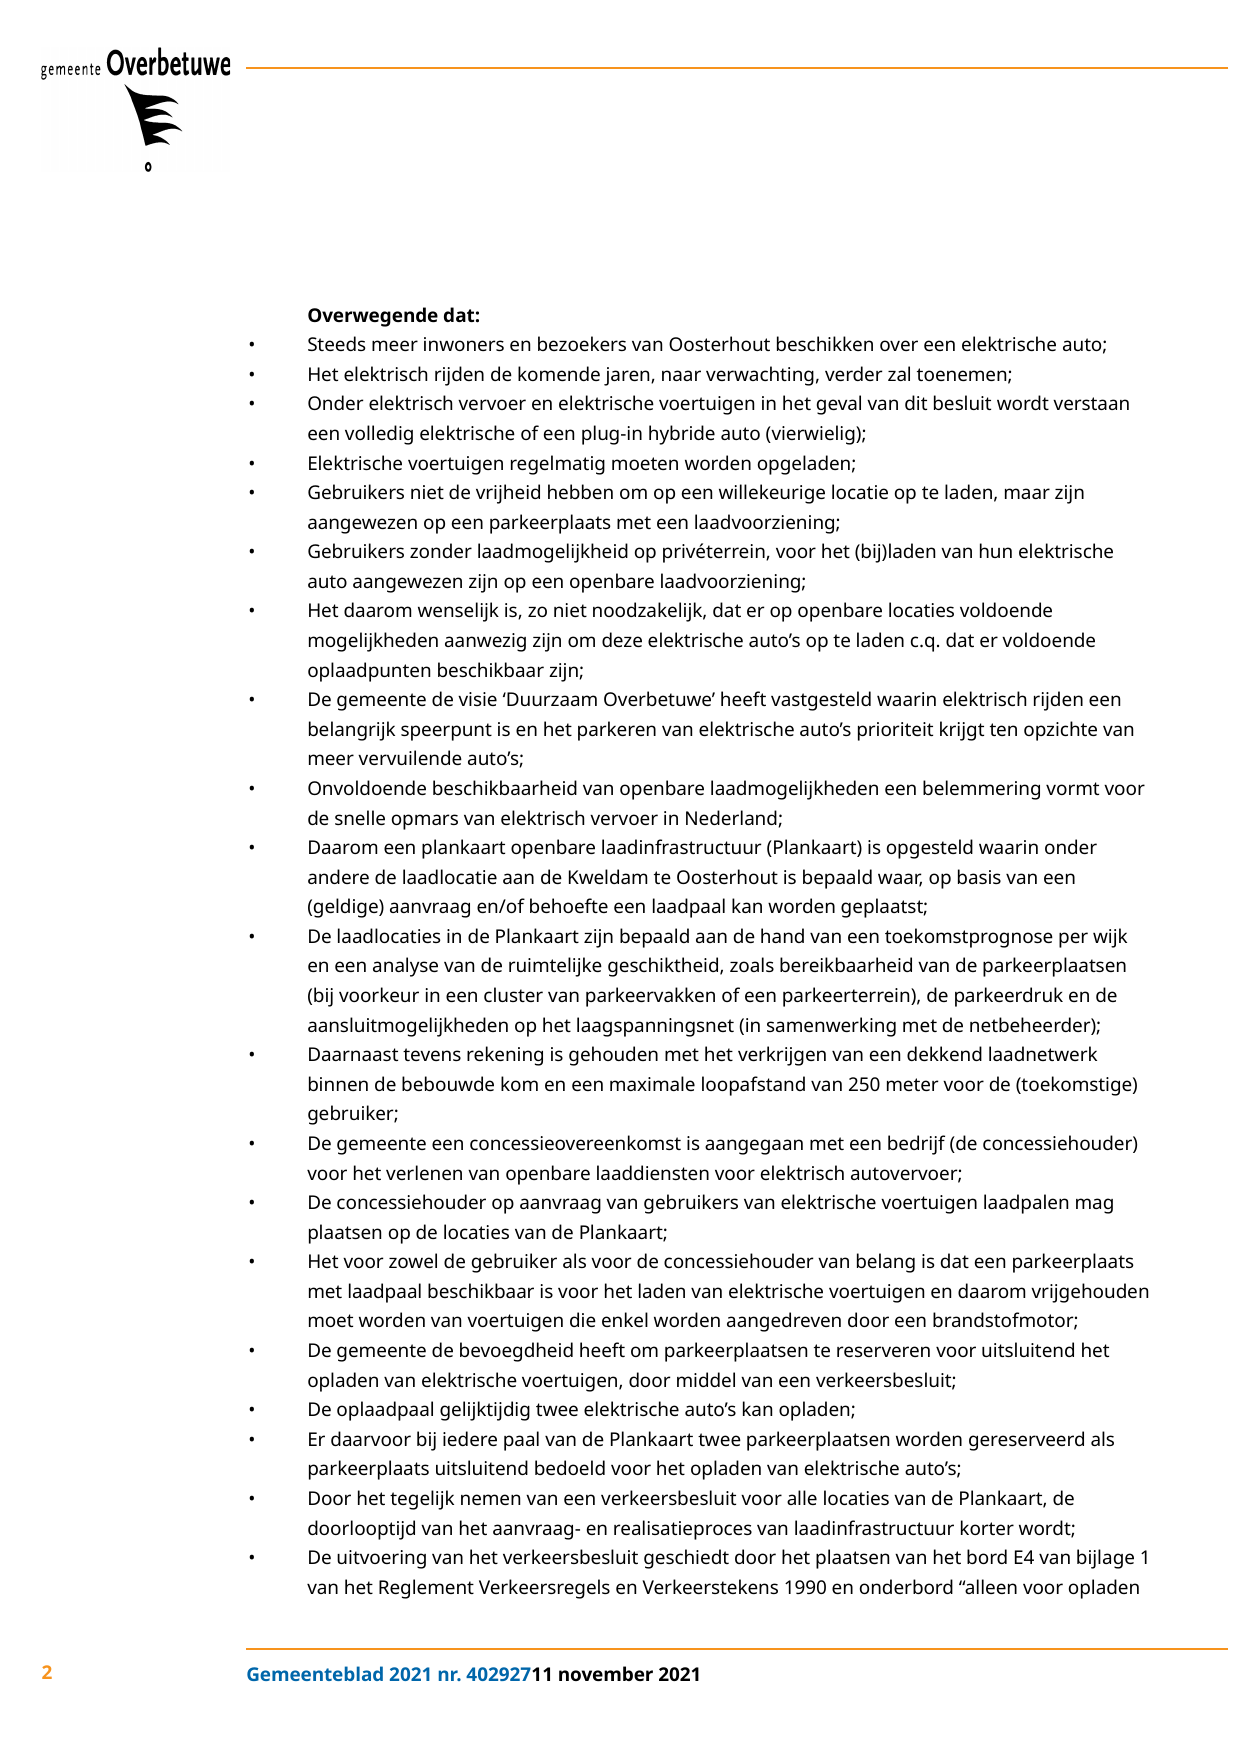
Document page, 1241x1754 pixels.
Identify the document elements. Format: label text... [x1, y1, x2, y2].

list Onder elektrisch vervoer en elektrische voertuigen in het geval van dit besluit wordt verstaan een volledig elektrische of een plug-in hybride auto (vierwielig); [248, 391, 1152, 446]
list Gebruikers zonder laadmogelijkheid op privéterrein, voor het (bij)laden van hun elektrische auto aangewezen zijn op een openbare laadvoorziening; [248, 538, 1152, 594]
list Door het tegelijk nemen van een verkeersbesluit voor alle locaties van de Plankaart, de doorlooptijd van het aanvraag- en realisatieproces van laadinfrastructuur korter wordt; [248, 1485, 1152, 1541]
list Onvoldoende beschikbaarheid van openbare laadmogelijkheden een belemmering vormt voor de snelle opmars van elektrisch vervoer in Nederland; [248, 775, 1152, 831]
list De gemeente de visie ‘Duurzaam Overbetuwe’ heeft vastgesteld waarin elektrisch rijden een belangrijk speerpunt is en het parkeren van elektrische auto’s prioriteit krijgt ten opzichte van meer vervuilende auto’s; [248, 686, 1152, 771]
list De oplaadpaal gelijktijdig twee elektrische auto’s kan opladen; [248, 1396, 1152, 1422]
list De gemeente de bevoegdheid heeft om parkeerplaatsen te reserveren voor uitsluitend het opladen van elektrische voertuigen, door middel van een verkeersbesluit; [248, 1337, 1152, 1393]
list De concessiehouder op aanvraag van gebruikers van elektrische voertuigen laadpalen mag plaatsen op de locaties van de Plankaart; [248, 1189, 1152, 1245]
list De gemeente een concessieovereenkomst is aangegaan met een bedrijf (de concessiehouder) voor het verlenen van openbare laaddiensten voor elektrisch autovervoer; [248, 1130, 1152, 1186]
list De laadlocaties in de Plankaart zijn bepaald aan de hand van een toekomstprognose per wijk en een analyse van de ruimtelijke geschiktheid, zoals bereikbaarheid van de parkeerplaatsen (bij voorkeur in een cluster van parkeervakken of een parkeerterrein), de parkeerdruk en de aansluitmogelijkheden op het laagspanningsnet (in samenwerking met de netbeheerder); [248, 923, 1152, 1038]
list Gebruikers niet de vrijheid hebben om op een willekeurige locatie op te laden, maar zijn aangewezen op een parkeerplaats met een laadvoorziening; [248, 479, 1152, 535]
list Steeds meer inwoners en bezoekers van Oosterhout beschikken over een elektrische auto; [248, 331, 1152, 357]
list Het elektrisch rijden de komende jaren, naar verwachting, verder zal toenemen; [248, 361, 1152, 387]
list Er daarvoor bij iedere paal van de Plankaart twee parkeerplaatsen worden gereserveerd als parkeerplaats uitsluitend bedoeld voor het opladen van elektrische auto’s; [248, 1426, 1152, 1481]
list Daarom een plankaart openbare laadinfrastructuur (Plankaart) is opgesteld waarin onder andere de laadlocatie aan de Kweldam te Oosterhout is bepaald waar, op basis van een (geldige) aanvraag en/of behoefte een laadpaal kan worden geplaatst; [248, 834, 1152, 919]
list De uitvoering van het verkeersbesluit geschiedt door het plaatsen van het bord E4 van bijlage 1 van het Reglement Verkeersregels en Verkeerstekens 1990 en onderbord “alleen voor opladen [248, 1544, 1152, 1600]
list Het voor zowel de gebruiker als voor de concessiehouder van belang is dat een parkeerplaats met laadpaal beschikbaar is voor het laden van elektrische voertuigen en daarom vrijgehouden moet worden van voertuigen die enkel worden aangedreven door een brandstofmotor; [248, 1248, 1152, 1333]
list Daarnaast tevens rekening is gehouden met het verkrijgen van een dekkend laadnetwerk binnen de bebouwde kom en een maximale loopafstand van 250 meter voor de (toekomstige) gebruiker; [248, 1041, 1152, 1126]
list Overwegende dat: [248, 302, 1152, 328]
list Het daarom wenselijk is, zo niet noodzakelijk, dat er op openbare locaties voldoende mogelijkheden aanwezig zijn om deze elektrische auto’s op te laden c.q. dat er voldoende oplaadpunten beschikbaar zijn; [248, 598, 1152, 683]
picture [41, 47, 231, 172]
list Elektrische voertuigen regelmatig moeten worden opgeladen; [248, 450, 1152, 476]
